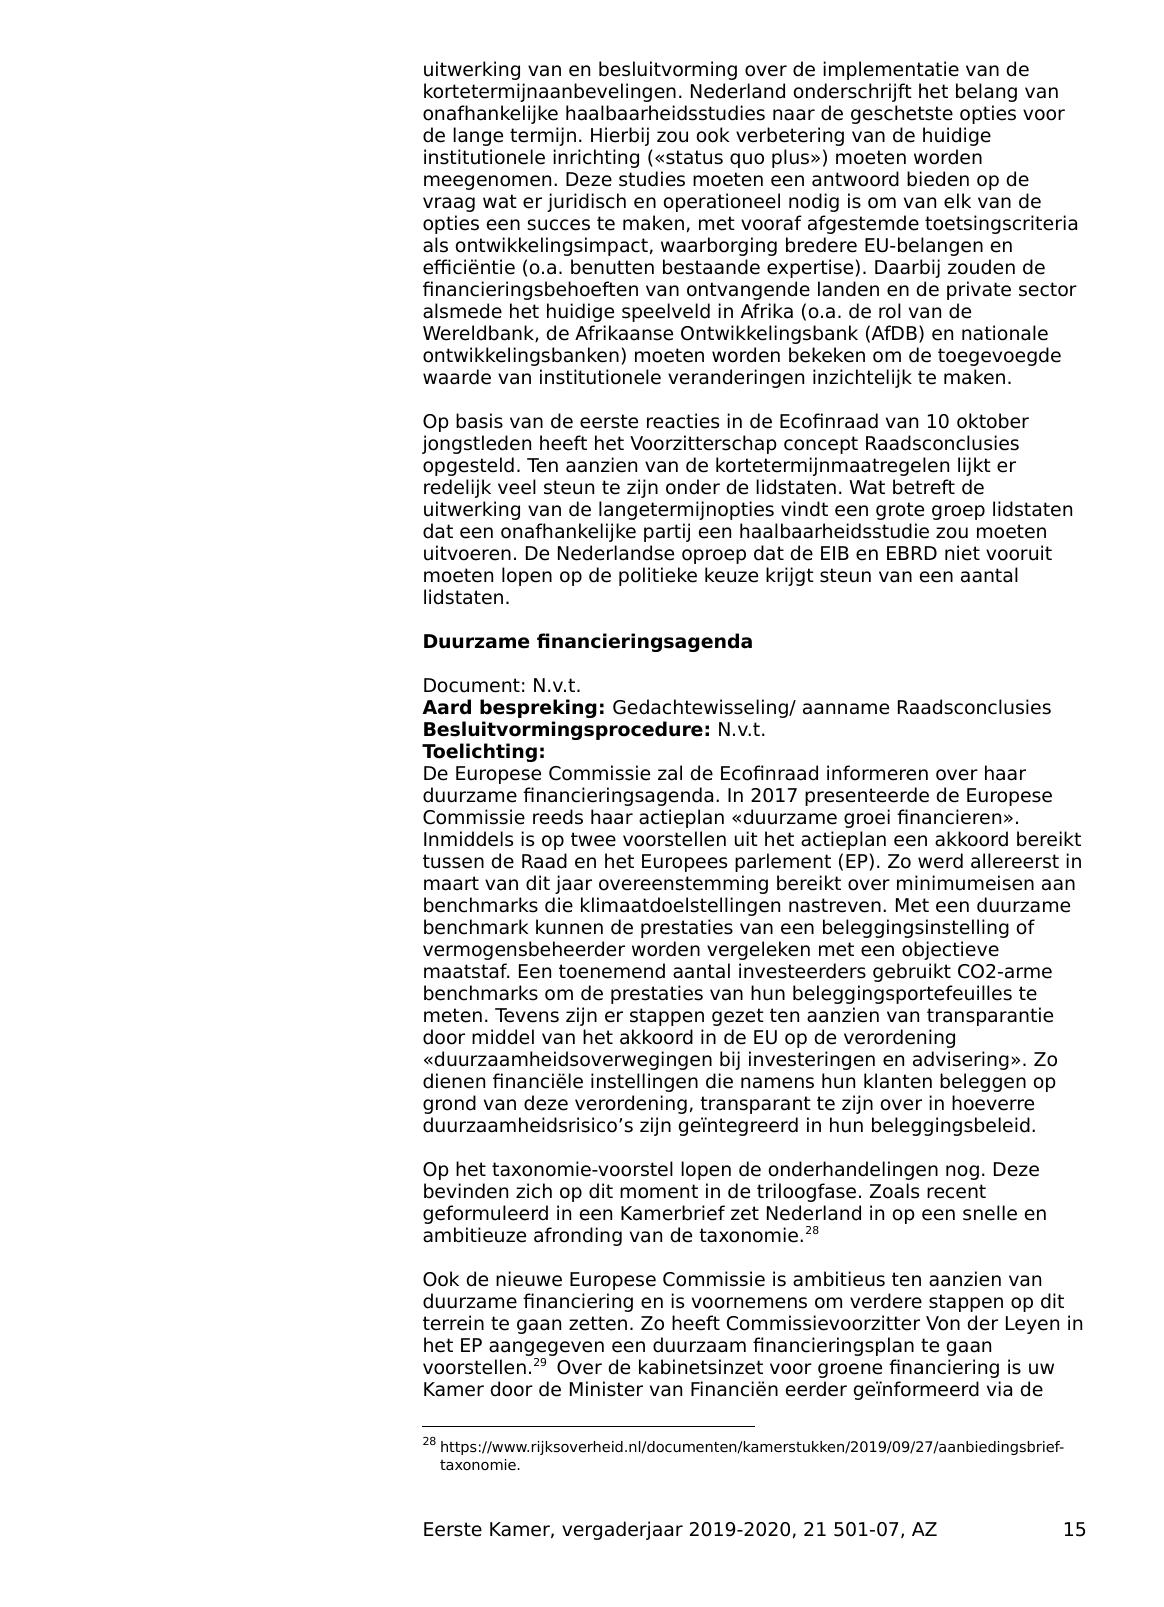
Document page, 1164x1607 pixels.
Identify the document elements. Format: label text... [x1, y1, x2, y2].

text uitwerking van en besluitvorming over de implementatie van de kortetermijnaanbevelingen. Nederland onderschrijft het belang van onafhankelijke haalbaarheidsstudies naar de geschetste opties voor de lange termijn. Hierbij zou ook verbetering van de huidige institutionele inrichting («status quo plus») moeten worden meegenomen. Deze studies moeten een antwoord bieden op de vraag wat er juridisch en operationeel nodig is om van elk van de opties een succes te maken, met vooraf afgestemde toetsingscriteria als ontwikkelingsimpact, waarborging bredere EU-belangen en efficiëntie (o.a. benutten bestaande expertise). Daarbij zouden de financieringsbehoeften van ontvangende landen en de private sector alsmede het huidige speelveld in Afrika (o.a. de rol van de Wereldbank, de Afrikaanse Ontwikkelingsbank (AfDB) en nationale ontwikkelingsbanken) moeten worden bekeken om de toegevoegde waarde van institutionele veranderingen inzichtelijk te maken. [422, 59, 1087, 389]
text https://www.rijksoverheid.nl/documenten/kamerstukken/2019/09/27/aanbiedingsbrief-taxonomie. [422, 1435, 1087, 1474]
text Op basis van de eerste reacties in de Ecofinraad van 10 oktober jongstleden heeft het Voorzitterschap concept Raadsconclusies opgesteld. Ten aanzien van de kortetermijnmaatregelen lijkt er redelijk veel steun te zijn onder de lidstaten. Wat betreft de uitwerking van de langetermijnopties vindt een grote groep lidstaten dat een onafhankelijke partij een haalbaarheidsstudie zou moeten uitvoeren. De Nederlandse oproep dat de EIB en EBRD niet vooruit moeten lopen op de politieke keuze krijgt steun van een aantal lidstaten. [422, 411, 1087, 609]
text Besluitvormingsprocedure: N.v.t. [422, 719, 1087, 741]
text Document: N.v.t. [422, 675, 1087, 697]
text Toelichting: [422, 741, 1087, 763]
text Aard bespreking: Gedachtewisseling/ aanname Raadsconclusies [422, 697, 1087, 719]
text Op het taxonomie-voorstel lopen de onderhandelingen nog. Deze bevinden zich op dit moment in de triloogfase. Zoals recent geformuleerd in een Kamerbrief zet Nederland in op een snelle en ambitieuze afronding van de taxonomie. [422, 1159, 1087, 1247]
text De Europese Commissie zal de Ecofinraad informeren over haar duurzame financieringsagenda. In 2017 presenteerde de Europese Commissie reeds haar actieplan «duurzame groei financieren». Inmiddels is op twee voorstellen uit het actieplan een akkoord bereikt tussen de Raad en het Europees parlement (EP). Zo werd allereerst in maart van dit jaar overeenstemming bereikt over minimumeisen aan benchmarks die klimaatdoelstellingen nastreven. Met een duurzame benchmark kunnen de prestaties van een beleggingsinstelling of vermogensbeheerder worden vergeleken met een objectieve maatstaf. Een toenemend aantal investeerders gebruikt CO2-arme benchmarks om de prestaties van hun beleggingsportefeuilles te meten. Tevens zijn er stappen gezet ten aanzien van transparantie door middel van het akkoord in de EU op de verordening «duurzaamheidsoverwegingen bij investeringen en advisering». Zo dienen financiële instellingen die namens hun klanten beleggen op grond van deze verordening, transparant te zijn over in hoeverre duurzaamheidsrisico’s zijn geïntegreerd in hun beleggingsbeleid. [422, 763, 1087, 1137]
text Ook de nieuwe Europese Commissie is ambitieus ten aanzien van duurzame financiering en is voornemens om verdere stappen op dit terrein te gaan zetten. Zo heeft Commissievoorzitter Von der Leyen in het EP aangegeven een duurzaam financieringsplan te gaan voorstellen. Over de kabinetsinzet voor groene financiering is uw Kamer door de Minister van Financiën eerder geïnformeerd via de [422, 1269, 1087, 1401]
subtitle Duurzame financieringsagenda [422, 631, 1087, 653]
